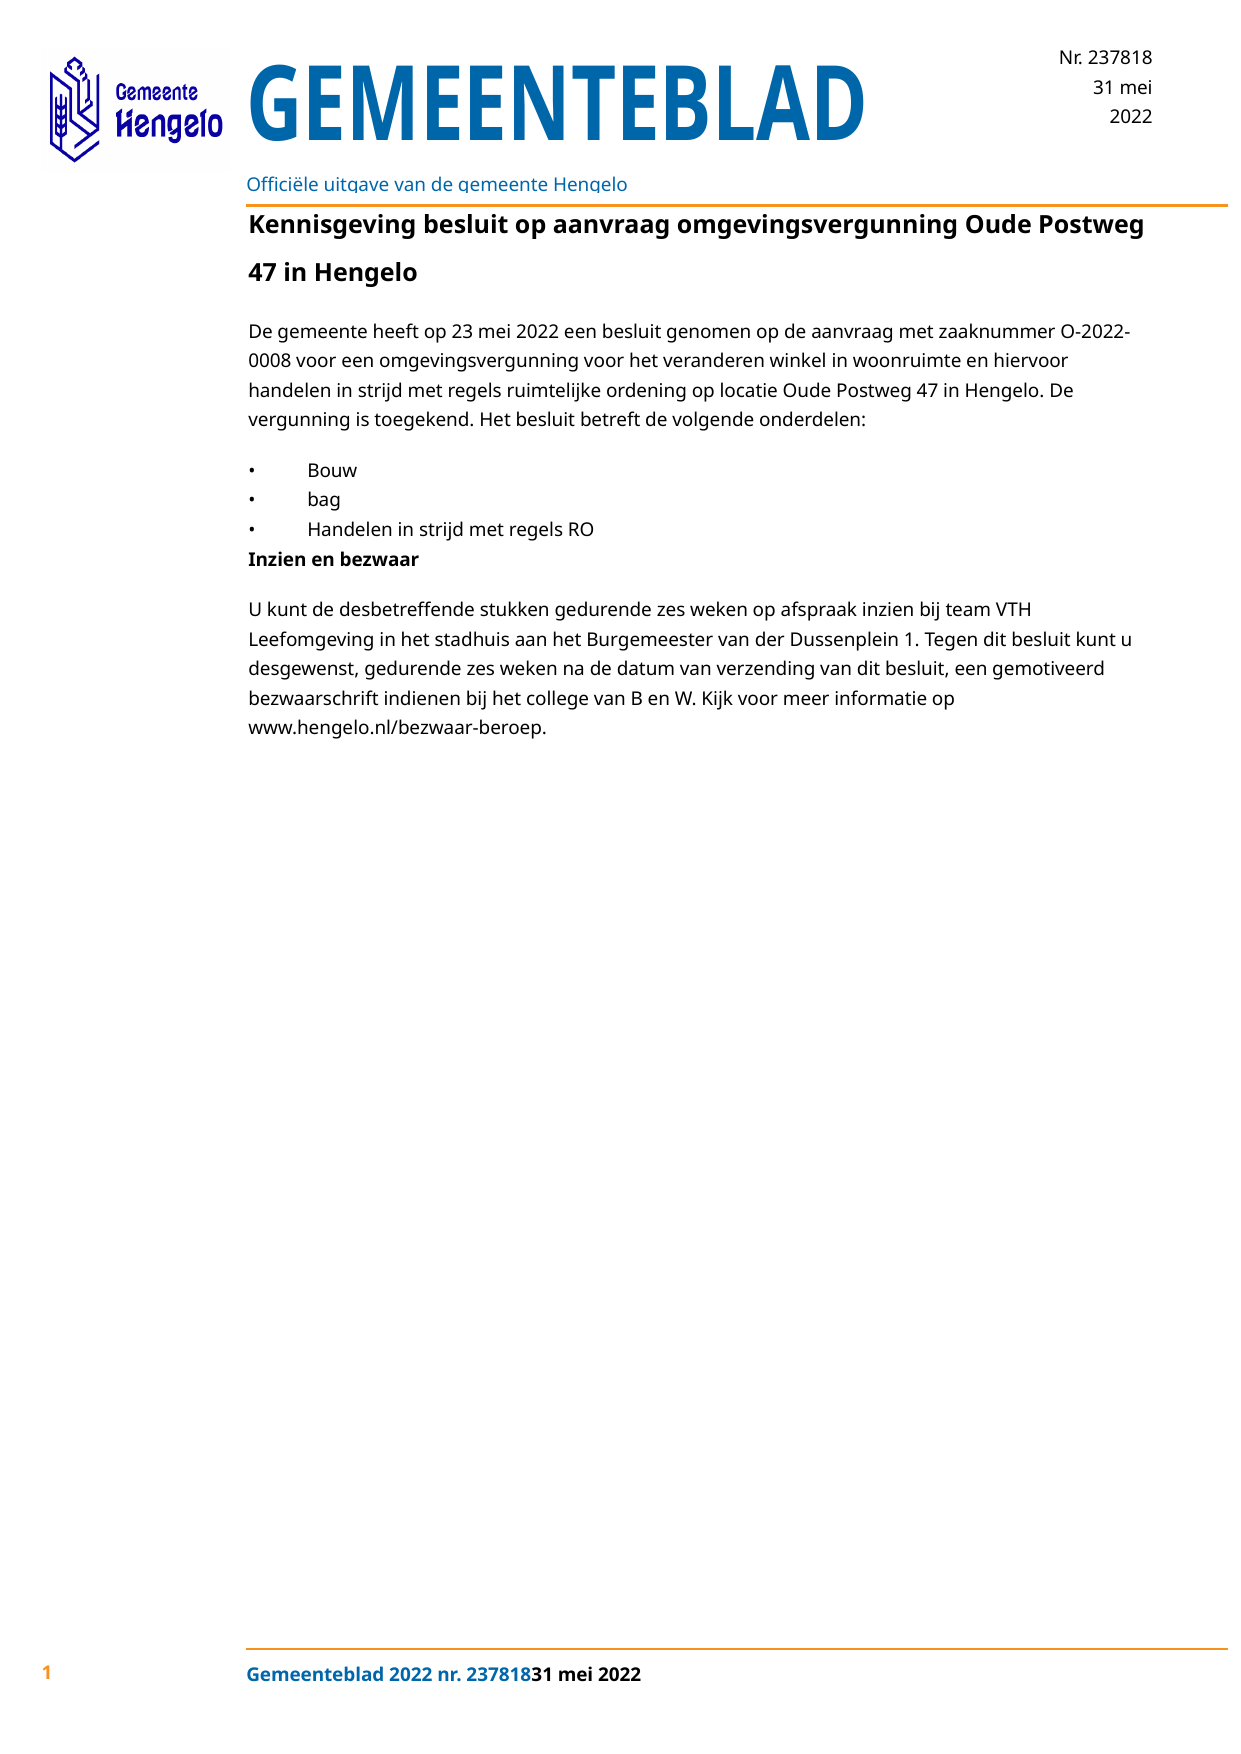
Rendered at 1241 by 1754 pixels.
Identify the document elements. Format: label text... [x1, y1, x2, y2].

text Inzien en bezwaar [248, 546, 1152, 572]
text U kunt de desbetreffende stukken gedurende zes weken op afspraak inzien bij team VTH Leefomgeving in het stadhuis aan het Burgemeester van der Dussenplein 1. Tegen dit besluit kunt u desgewenst, gedurende zes weken na de datum van verzending van dit besluit, een gemotiveerd bezwaarschrift indienen bij het college van B en W. Kijk voor meer informatie op www.hengelo.nl/bezwaar-beroep. [248, 596, 1152, 740]
text De gemeente heeft op 23 mei 2022 een besluit genomen op de aanvraag met zaaknummer O-2022-0008 voor een omgevingsvergunning voor het veranderen winkel in woonruimte en hiervoor handelen in strijd met regels ruimtelijke ordening op locatie Oude Postweg 47 in Hengelo. De vergunning is toegekend. Het besluit betreft de volgende onderdelen: [248, 318, 1152, 432]
list Bouw [248, 457, 1152, 483]
picture [41, 47, 231, 172]
text Kennisgeving besluit op aanvraag omgevingsvergunning Oude Postweg 47 in Hengelo [248, 207, 1152, 288]
list Handelen in strijd met regels RO [248, 516, 1152, 542]
list bag [248, 487, 1152, 512]
